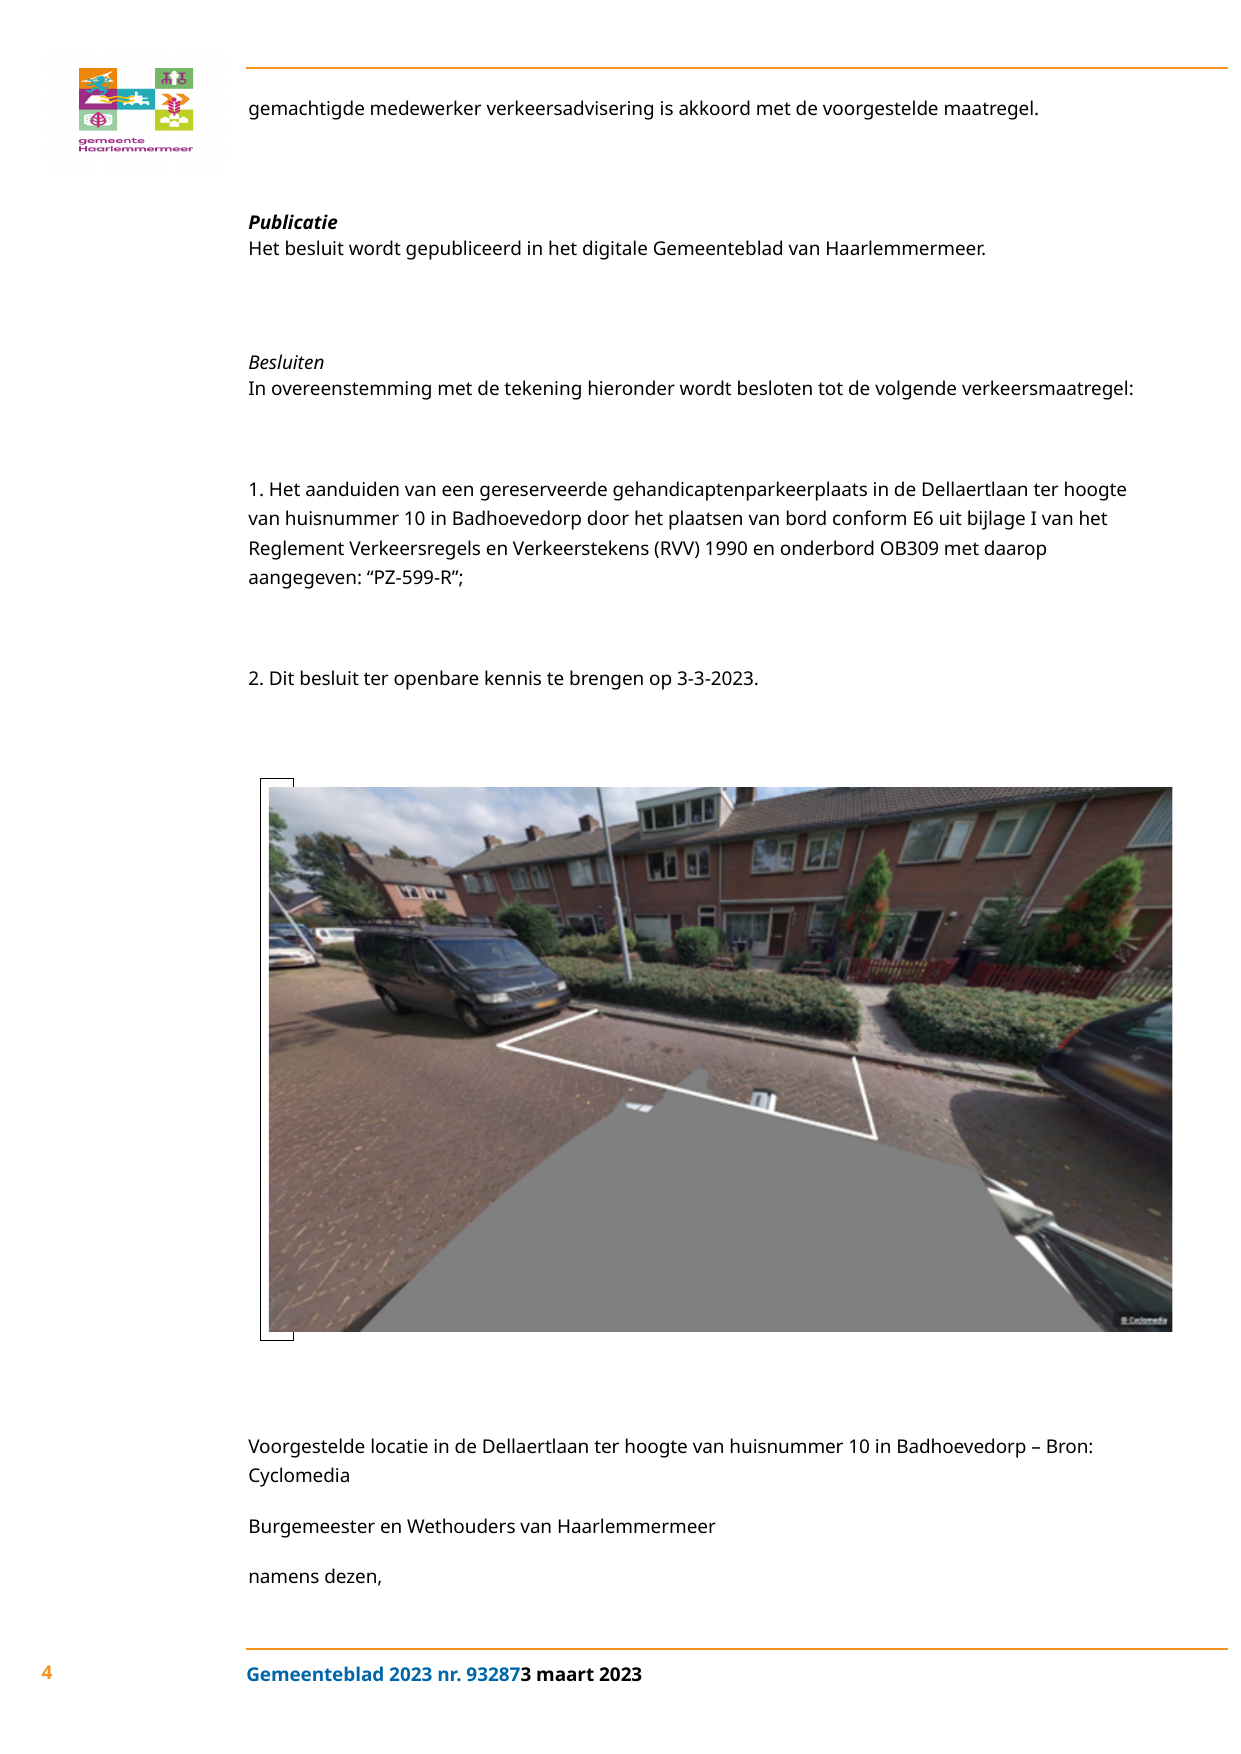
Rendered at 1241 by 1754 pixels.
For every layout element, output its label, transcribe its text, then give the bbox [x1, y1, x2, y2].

text In overeenstemming met de tekening hieronder wordt besloten tot de volgende verkeersmaatregel: [248, 375, 1152, 401]
text Besluiten [248, 349, 1152, 375]
text namens dezen, [248, 1563, 1152, 1589]
text Voorgestelde locatie in de Dellaertlaan ter hoogte van huisnummer 10 in Badhoevedorp – Bron: Cyclomedia [248, 1433, 1152, 1488]
picture [268, 787, 1173, 1332]
text Publicatie [248, 209, 1152, 235]
text gemachtigde medewerker verkeersadvisering is akkoord met de voorgestelde maatregel. [248, 95, 1152, 121]
picture [41, 47, 231, 172]
text 1. Het aanduiden van een gereserveerde gehandicaptenparkeerplaats in de Dellaertlaan ter hoogte van huisnummer 10 in Badhoevedorp door het plaatsen van bord conform E6 uit bijlage I van het Reglement Verkeersregels en Verkeerstekens (RVV) 1990 en onderbord OB309 met daarop aangegeven: “PZ-599-R”; [248, 476, 1152, 590]
text Burgemeester en Wethouders van Haarlemmermeer [248, 1513, 1152, 1539]
text Het besluit wordt gepubliceerd in het digitale Gemeenteblad van Haarlemmermeer. [248, 235, 1152, 261]
text 2. Dit besluit ter openbare kennis te brengen op 3-3-2023. [248, 665, 1152, 691]
